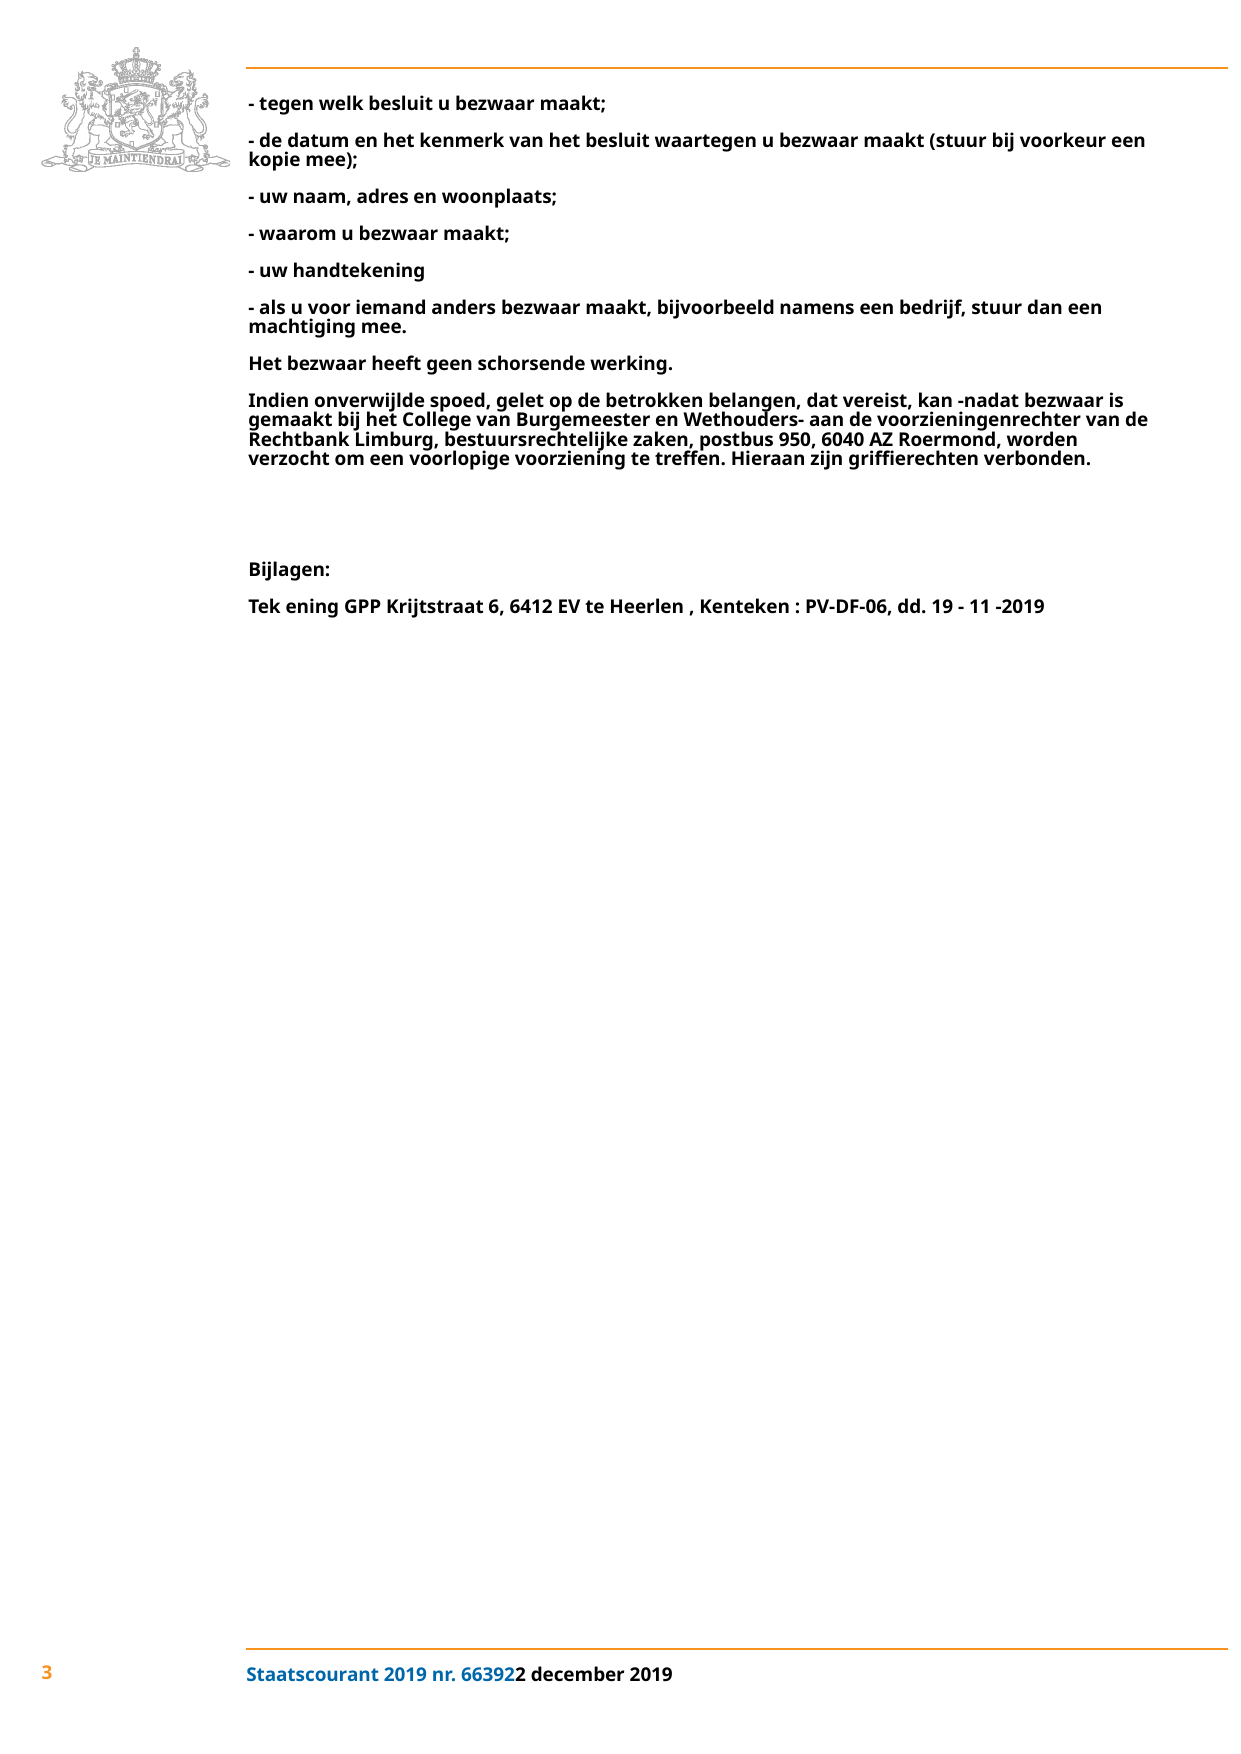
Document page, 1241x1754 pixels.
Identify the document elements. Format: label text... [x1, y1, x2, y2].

text - uw handtekening [248, 262, 1152, 281]
text Bijlagen: [248, 561, 1152, 580]
text - als u voor iemand anders bezwaar maakt, bijvoorbeeld namens een bedrijf, stuur dan een machtiging mee. [248, 299, 1152, 337]
text Indien onverwijlde spoed, gelet op de betrokken belangen, dat vereist, kan -nadat bezwaar is gemaakt bij het College van Burgemeester en Wethouders- aan de voorzieningenrechter van de Rechtbank Limburg, bestuursrechtelijke zaken, postbus 950, 6040 AZ Roermond, worden verzocht om een voorlopige voorziening te treffen. Hieraan zijn griffierechten verbonden. [248, 392, 1152, 469]
text Het bezwaar heeft geen schorsende werking. [248, 355, 1152, 374]
text Tek ening GPP Krijtstraat 6, 6412 EV te Heerlen , Kenteken : PV-DF-06, dd. 19 - 11 -2019 [248, 598, 1152, 617]
text - tegen welk besluit u bezwaar maakt; [248, 95, 1152, 114]
picture [41, 47, 231, 172]
text - de datum en het kenmerk van het besluit waartegen u bezwaar maakt (stuur bij voorkeur een kopie mee); [248, 132, 1152, 170]
text - uw naam, adres en woonplaats; [248, 188, 1152, 207]
text - waarom u bezwaar maakt; [248, 225, 1152, 244]
